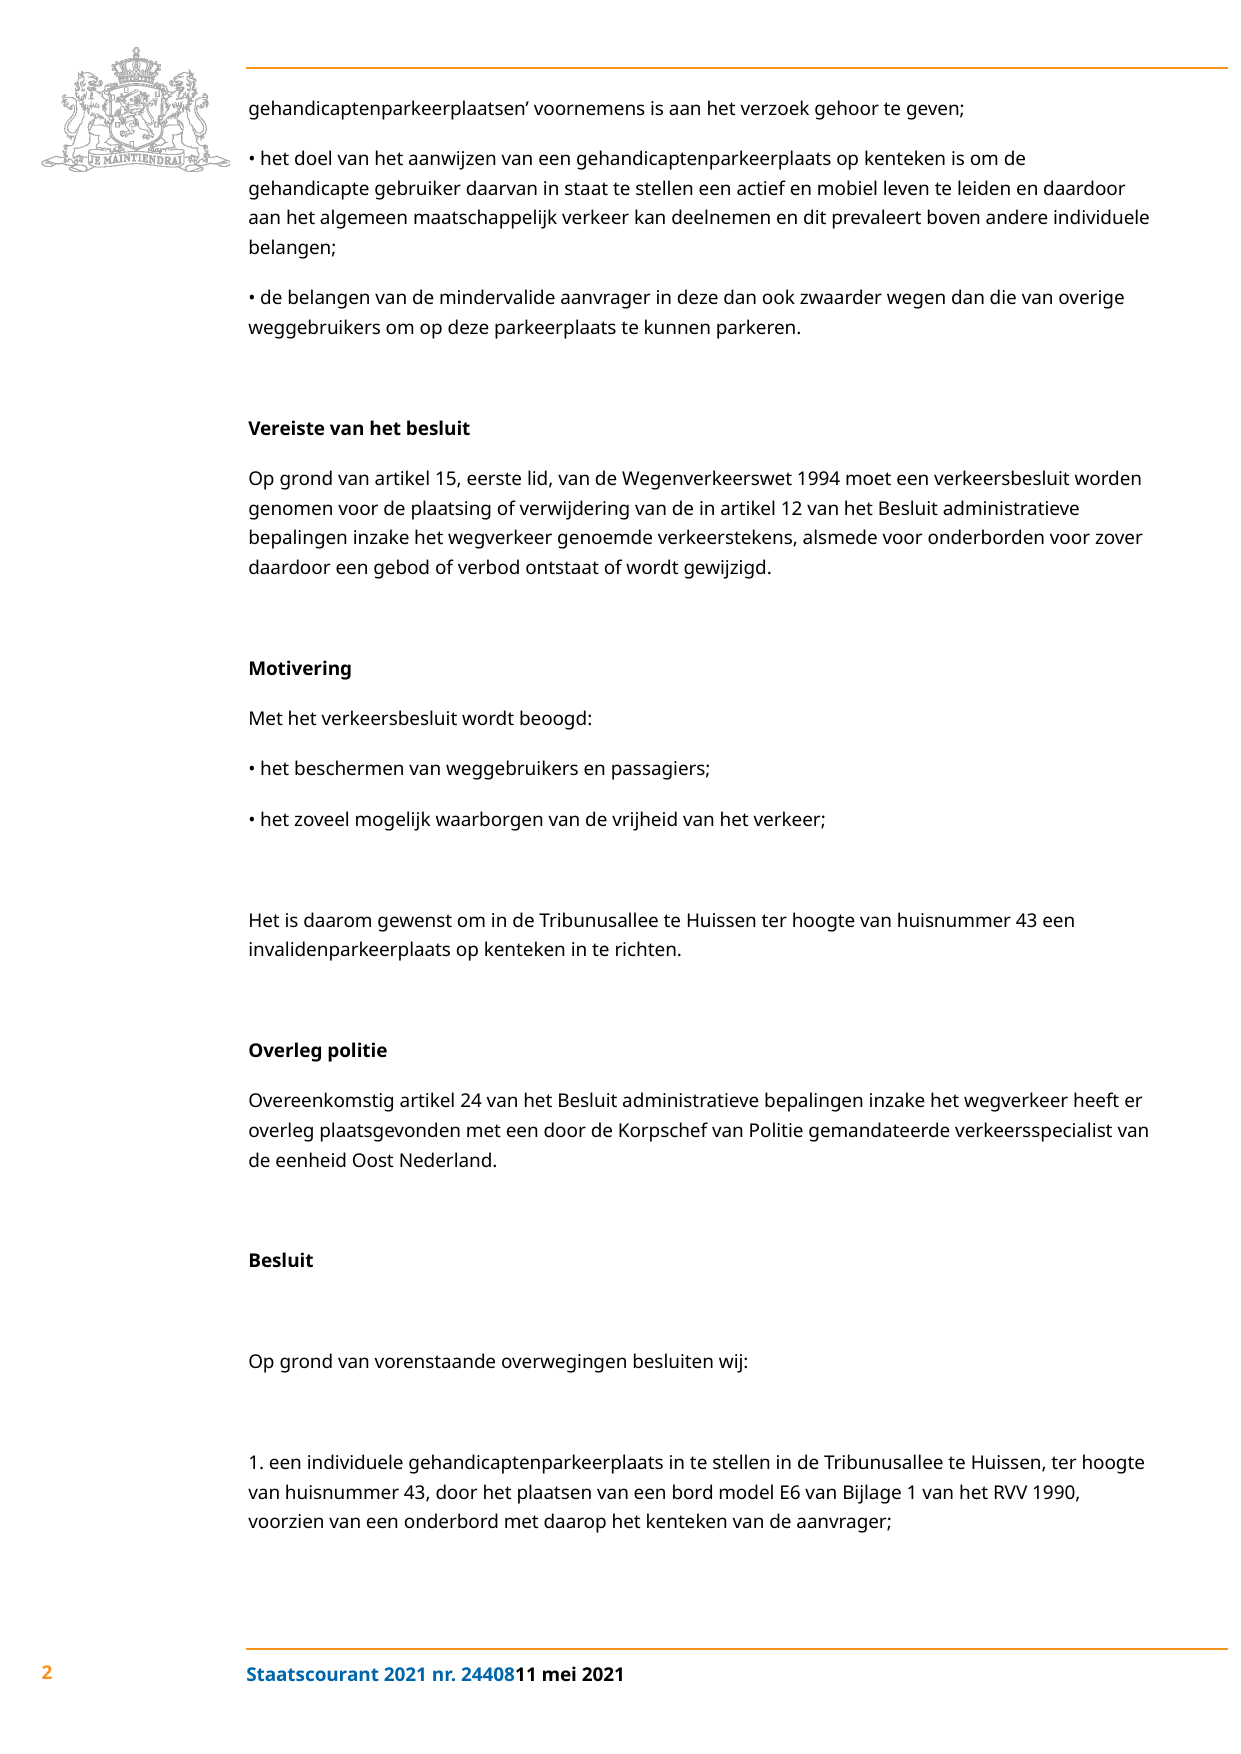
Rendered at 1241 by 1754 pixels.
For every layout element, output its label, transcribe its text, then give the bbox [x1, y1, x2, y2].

text Overleg politie [248, 1037, 1152, 1063]
picture [41, 47, 231, 172]
text Op grond van vorenstaande overwegingen besluiten wij: [248, 1348, 1152, 1374]
text Het is daarom gewenst om in de Tribunusallee te Huissen ter hoogte van huisnummer 43 een invalidenparkeerplaats op kenteken in te richten. [248, 907, 1152, 962]
text • het zoveel mogelijk waarborgen van de vrijheid van het verkeer; [248, 806, 1152, 832]
text • het doel van het aanwijzen van een gehandicaptenparkeerplaats op kenteken is om de gehandicapte gebruiker daarvan in staat te stellen een actief en mobiel leven te leiden en daardoor aan het algemeen maatschappelijk verkeer kan deelnemen en dit prevaleert boven andere individuele belangen; [248, 145, 1152, 260]
text • het beschermen van weggebruikers en passagiers; [248, 756, 1152, 781]
text 1. een individuele gehandicaptenparkeerplaats in te stellen in de Tribunusallee te Huissen, ter hoogte van huisnummer 43, door het plaatsen van een bord model E6 van Bijlage 1 van het RVV 1990, voorzien van een onderbord met daarop het kenteken van de aanvrager; [248, 1449, 1152, 1534]
text Motivering [248, 655, 1152, 681]
text gehandicaptenparkeerplaatsen’ voornemens is aan het verzoek gehoor te geven; [248, 95, 1152, 121]
text Met het verkeersbesluit wordt beoogd: [248, 705, 1152, 731]
text Vereiste van het besluit [248, 415, 1152, 441]
text • de belangen van de mindervalide aanvrager in deze dan ook zwaarder wegen dan die van overige weggebruikers om op deze parkeerplaats te kunnen parkeren. [248, 284, 1152, 340]
text Overeenkomstig artikel 24 van het Besluit administratieve bepalingen inzake het wegverkeer heeft er overleg plaatsgevonden met een door de Korpschef van Politie gemandateerde verkeersspecialist van de eenheid Oost Nederland. [248, 1088, 1152, 1173]
text Besluit [248, 1248, 1152, 1273]
text Op grond van artikel 15, eerste lid, van de Wegenverkeerswet 1994 moet een verkeersbesluit worden genomen voor de plaatsing of verwijdering van de in artikel 12 van het Besluit administratieve bepalingen inzake het wegverkeer genoemde verkeerstekens, alsmede voor onderborden voor zover daardoor een gebod of verbod ontstaat of wordt gewijzigd. [248, 465, 1152, 580]
